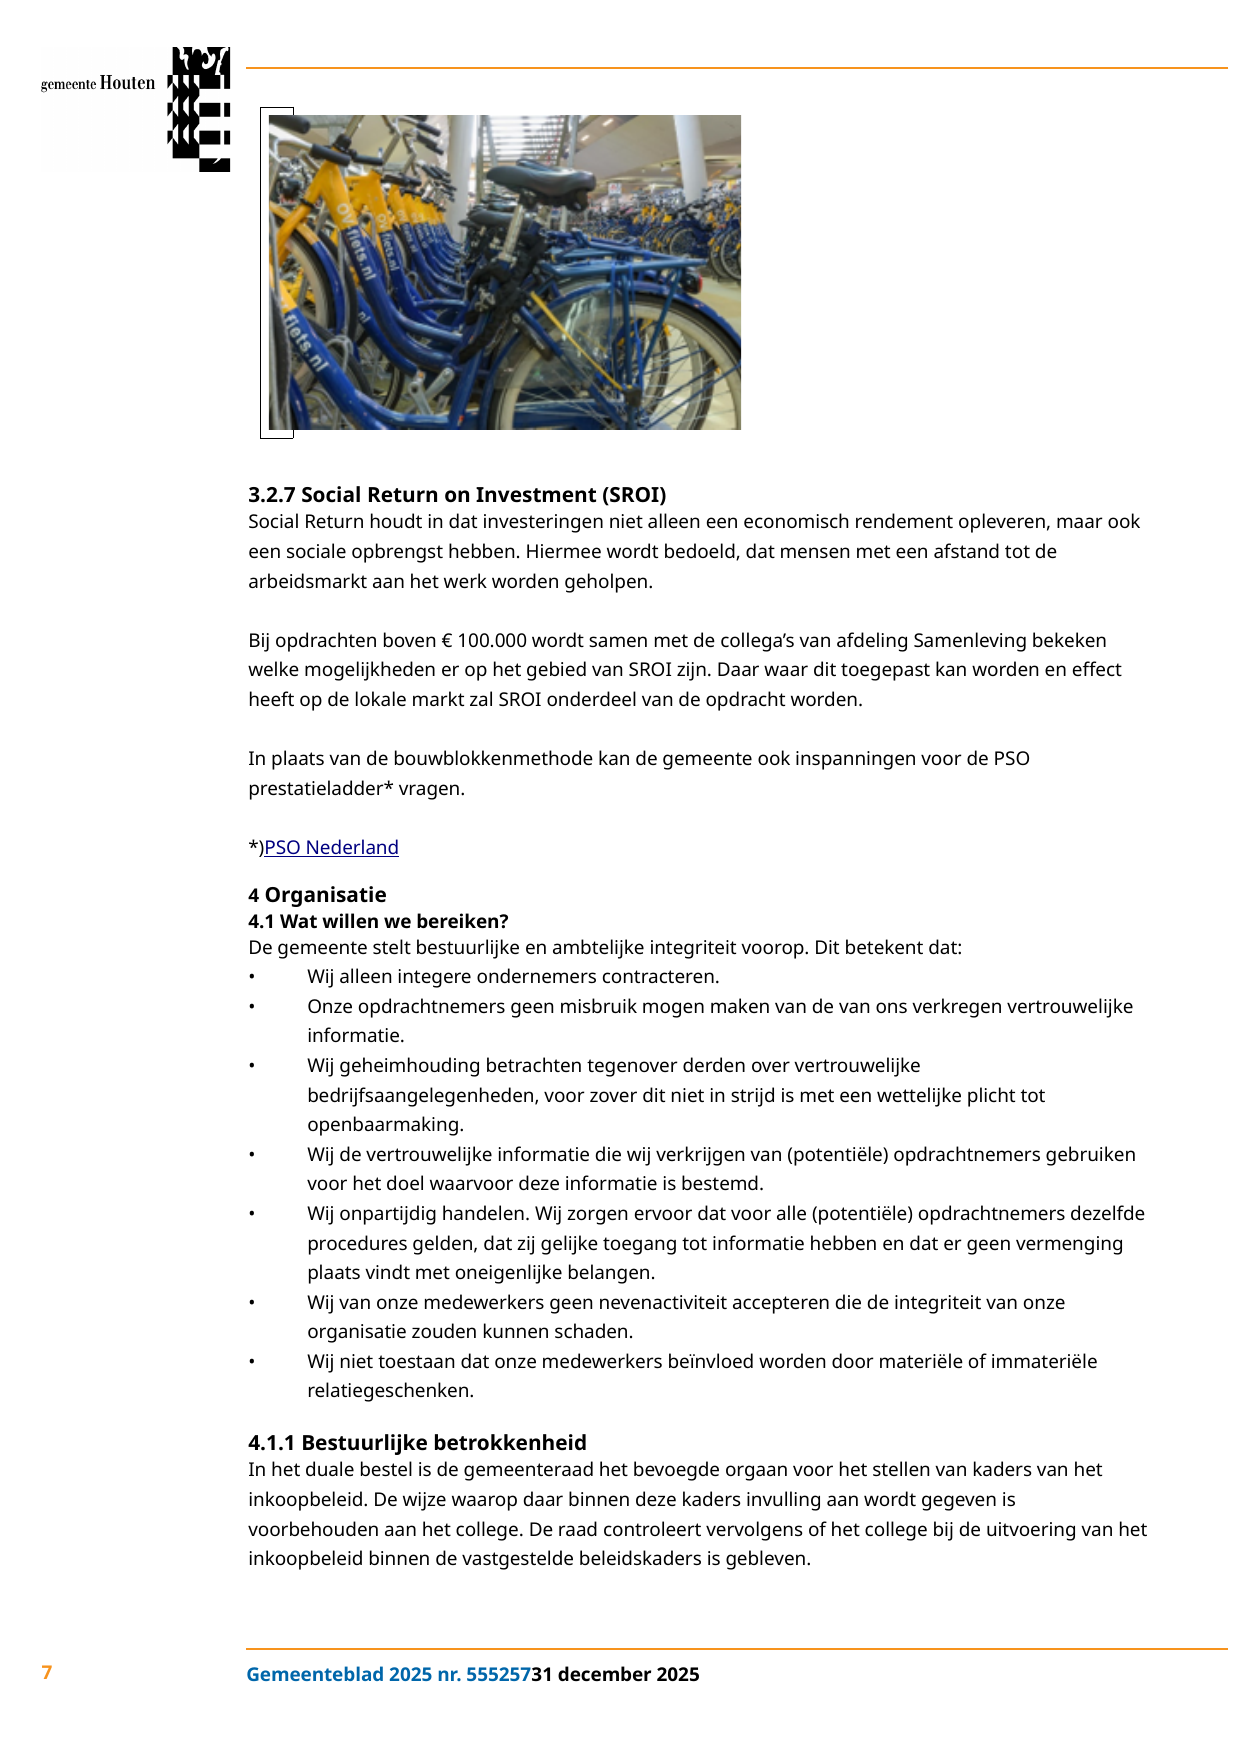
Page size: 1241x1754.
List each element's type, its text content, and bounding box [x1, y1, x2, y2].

list Onze opdrachtnemers geen misbruik mogen maken van de van ons verkregen vertrouwelijke informatie. [248, 993, 1152, 1048]
list Wij niet toestaan dat onze medewerkers beïnvloed worden door materiële of immateriële relatiegeschenken. [248, 1348, 1152, 1403]
text In het duale bestel is de gemeenteraad het bevoegde orgaan voor het stellen van kaders van het inkoopbeleid. De wijze waarop daar binnen deze kaders invulling aan wordt gegeven is voorbehouden aan het college. De raad controleert vervolgens of het college bij de uitvoering van het inkoopbeleid binnen de vastgestelde beleidskaders is gebleven. [248, 1457, 1152, 1571]
text In plaats van de bouwblokkenmethode kan de gemeente ook inspanningen voor de PSO prestatieladder* vragen. [248, 745, 1152, 801]
text Bij opdrachten boven € 100.000 wordt samen met de collega’s van afdeling Samenleving bekeken welke mogelijkheden er op het gebied van SROI zijn. Daar waar dit toegepast kan worden en effect heeft op de lokale markt zal SROI onderdeel van de opdracht worden. [248, 627, 1152, 712]
text Social Return houdt in dat investeringen niet alleen een economisch rendement opleveren, maar ook een sociale opbrengst hebben. Hiermee wordt bedoeld, dat mensen met een afstand tot de arbeidsmarkt aan het werk worden geholpen. [248, 509, 1152, 594]
text De gemeente stelt bestuurlijke en ambtelijke integriteit voorop. Dit betekent dat: [248, 934, 1152, 960]
text 3.2.7 Social Return on Investment (SROI) [248, 480, 1152, 509]
text 4 Organisatie [248, 880, 1152, 908]
list Wij onpartijdig handelen. Wij zorgen ervoor dat voor alle (potentiële) opdrachtnemers dezelfde procedures gelden, dat zij gelijke toegang tot informatie hebben en dat er geen vermenging plaats vindt met oneigenlijke belangen. [248, 1200, 1152, 1285]
picture [268, 115, 742, 430]
list Wij alleen integere ondernemers contracteren. [248, 963, 1152, 989]
list Wij geheimhouding betrachten tegenover derden over vertrouwelijke bedrijfsaangelegenheden, voor zover dit niet in strijd is met een wettelijke plicht tot openbaarmaking. [248, 1052, 1152, 1137]
picture [41, 47, 231, 172]
list Wij de vertrouwelijke informatie die wij verkrijgen van (potentiële) opdrachtnemers gebruiken voor het doel waarvoor deze informatie is bestemd. [248, 1141, 1152, 1196]
list Wij van onze medewerkers geen nevenactiviteit accepteren die de integriteit van onze organisatie zouden kunnen schaden. [248, 1289, 1152, 1344]
text 4.1.1 Bestuurlijke betrokkenheid [248, 1428, 1152, 1457]
text 4.1 Wat willen we bereiken? [248, 908, 1152, 934]
text *)PSO Nederland [248, 834, 1152, 860]
